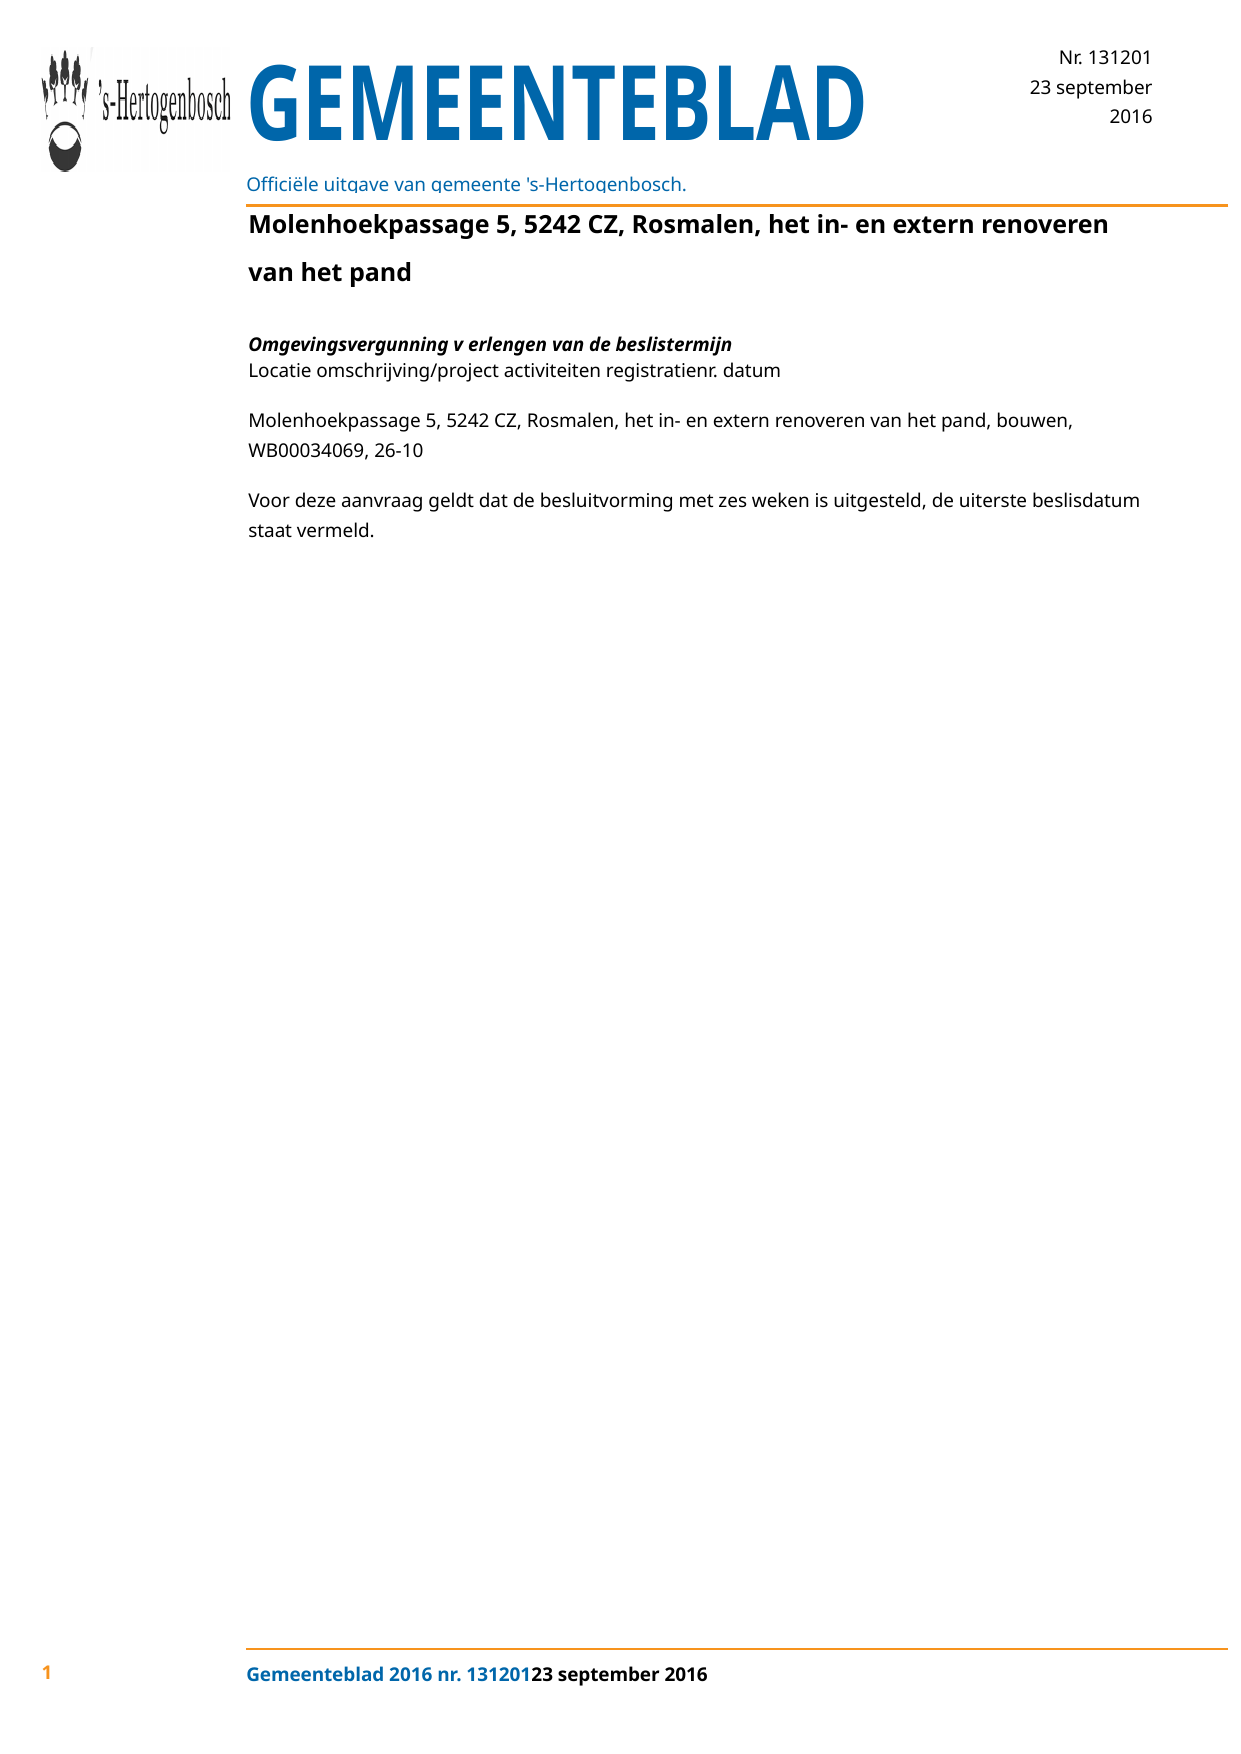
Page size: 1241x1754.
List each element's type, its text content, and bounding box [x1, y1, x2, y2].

text Locatie omschrijving/project activiteiten registratienr. datum [248, 357, 1152, 383]
text Omgevingsvergunning v erlengen van de beslistermijn [248, 331, 1152, 357]
text Molenhoekpassage 5, 5242 CZ, Rosmalen, het in- en extern renoveren van het pand, bouwen, WB00034069, 26-10 [248, 408, 1152, 463]
picture [41, 47, 231, 172]
text Molenhoekpassage 5, 5242 CZ, Rosmalen, het in- en extern renoveren van het pand [248, 207, 1152, 288]
text Voor deze aanvraag geldt dat de besluitvorming met zes weken is uitgesteld, de uiterste beslisdatum staat vermeld. [248, 488, 1152, 543]
